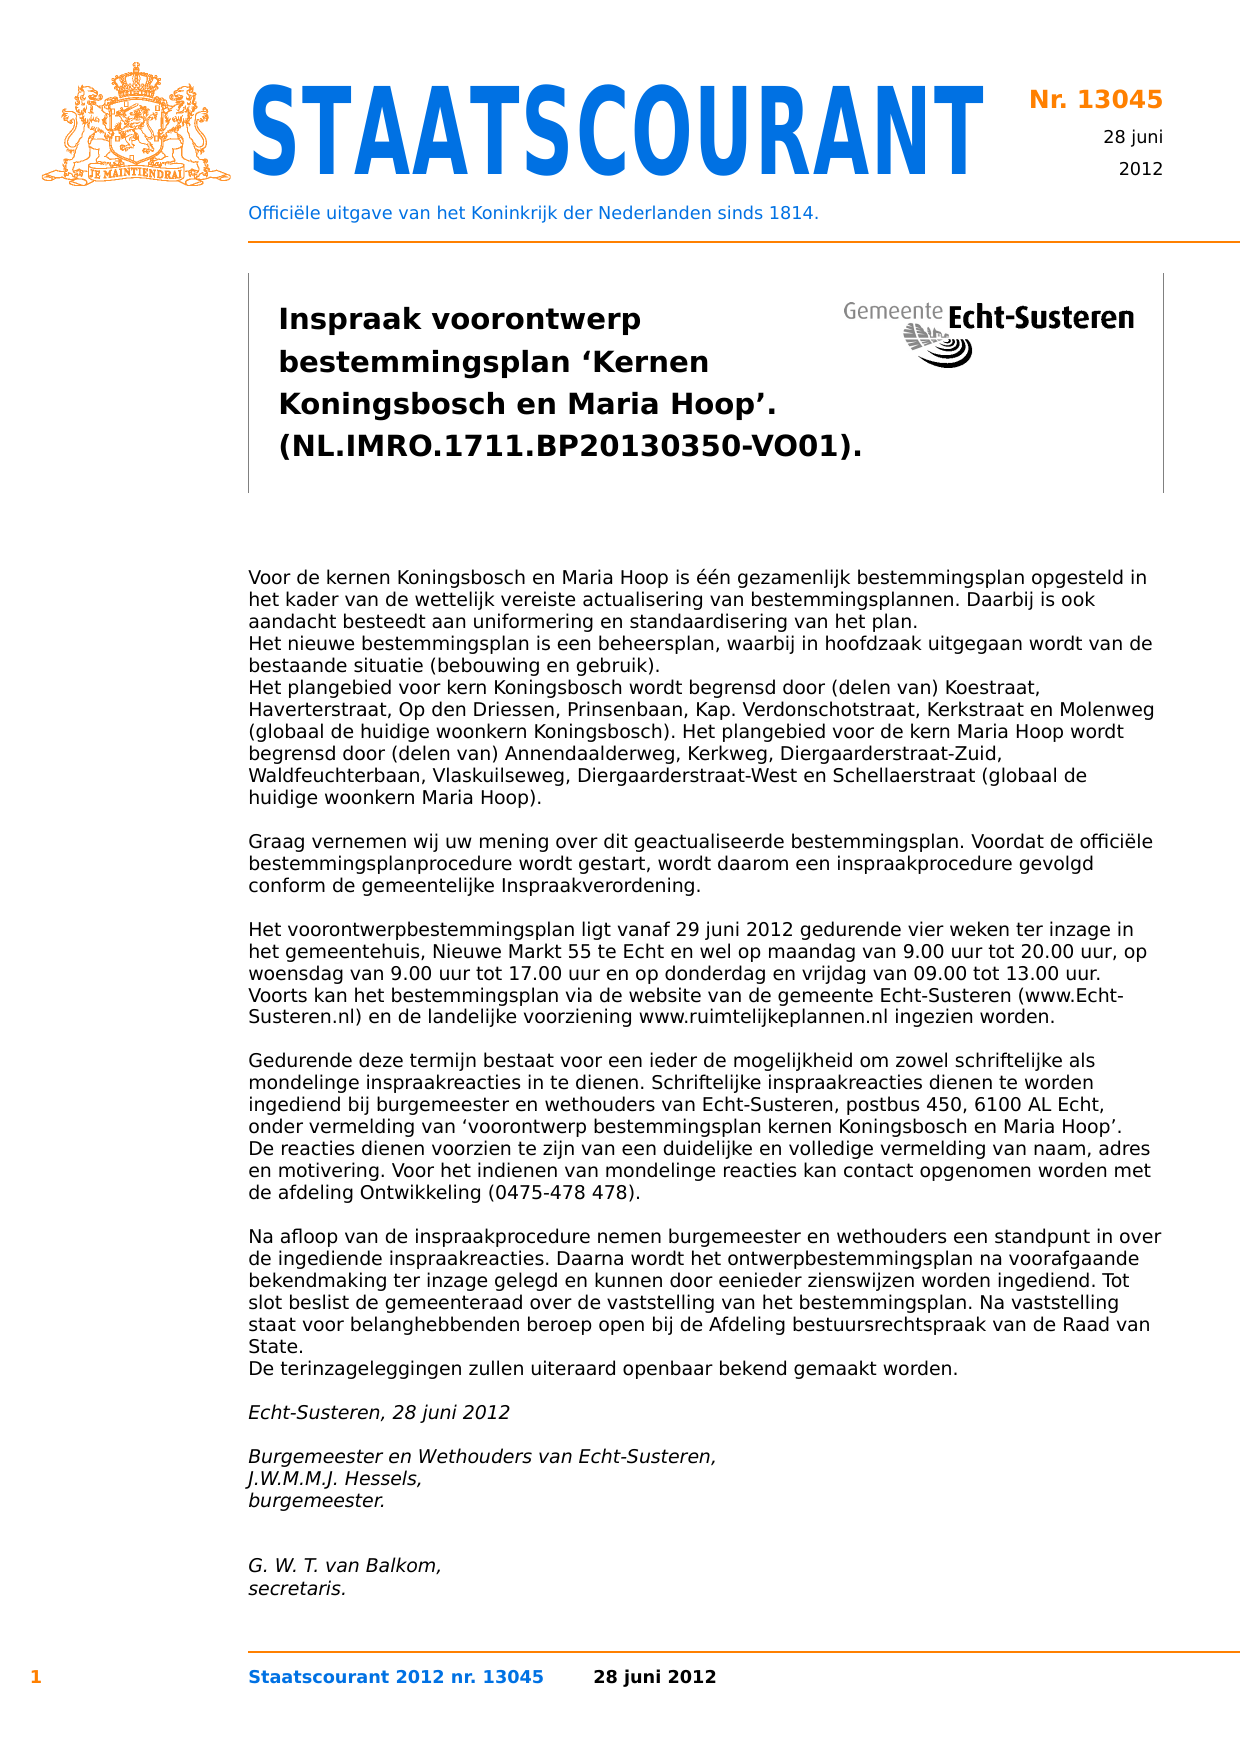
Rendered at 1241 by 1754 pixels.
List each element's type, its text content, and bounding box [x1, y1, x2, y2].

text Voor de kernen Koningsbosch en Maria Hoop is één gezamenlijk bestemmingsplan opgesteld in het kader van de wettelijk vereiste actualisering van bestemmingsplannen. Daarbij is ook aandacht besteedt aan uniformering en standaardisering van het plan. [248, 567, 1163, 633]
subtitle Inspraak voorontwerp bestemmingsplan ‘Kernen Koningsbosch en Maria Hoop’. (NL.IMRO.1711.BP20130350-VO01). [249, 273, 1163, 493]
text Het voorontwerpbestemmingsplan ligt vanaf 29 juni 2012 gedurende vier weken ter inzage in het gemeentehuis, Nieuwe Markt 55 te Echt en wel op maandag van 9.00 uur tot 20.00 uur, op woensdag van 9.00 uur tot 17.00 uur en op donderdag en vrijdag van 09.00 tot 13.00 uur. Voorts kan het bestemmingsplan via de website van de gemeente Echt-Susteren (www.Echt-Susteren.nl) en de landelijke voorziening www.ruimtelijkeplannen.nl ingezien worden. [248, 918, 1163, 1028]
text Na afloop van de inspraakprocedure nemen burgemeester en wethouders een standpunt in over de ingediende inspraakreacties. Daarna wordt het ontwerpbestemmingsplan na voorafgaande bekendmaking ter inzage gelegd en kunnen door eenieder zienswijzen worden ingediend. Tot slot beslist de gemeenteraad over de vaststelling van het bestemmingsplan. Na vaststelling staat voor belanghebbenden beroep open bij de Afdeling bestuursrechtspraak van de Raad van State. [248, 1226, 1163, 1358]
picture [41, 62, 231, 186]
table_cell 28 juni [998, 121, 1240, 153]
text Gedurende deze termijn bestaat voor een ieder de mogelijkheid om zowel schriftelijke als mondelinge inspraakreacties in te dienen. Schriftelijke inspraakreacties dienen te worden ingediend bij burgemeester en wethouders van Echt-Susteren, postbus 450, 6100 AL Echt, onder vermelding van ‘voorontwerp bestemmingsplan kernen Koningsbosch en Maria Hoop’. [248, 1050, 1163, 1138]
picture [844, 302, 1134, 368]
text Graag vernemen wij uw mening over dit geactualiseerde bestemmingsplan. Voordat de officiële bestemmingsplanprocedure wordt gestart, wordt daarom een inspraakprocedure gevolgd conform de gemeentelijke Inspraakverordening. [248, 831, 1163, 897]
table_cell 2012 [998, 153, 1240, 203]
table_header Nr. 13045 [998, 62, 1240, 121]
text De terinzageleggingen zullen uiteraard openbaar bekend gemaakt worden. [248, 1358, 1163, 1380]
table_cell Officiële uitgave van het Koninkrijk der Nederlanden sinds 1814. [248, 203, 1240, 241]
text G. W. T. van Balkom, secretaris. [248, 1533, 1163, 1599]
text Burgemeester en Wethouders van Echt-Susteren, J.W.M.M.J. Hessels, burgemeester. [248, 1446, 1163, 1512]
text Het nieuwe bestemmingsplan is een beheersplan, waarbij in hoofdzaak uitgegaan wordt van de bestaande situatie (bebouwing en gebruik). [248, 633, 1163, 677]
table_header [25, 62, 248, 241]
text Het plangebied voor kern Koningsbosch wordt begrensd door (delen van) Koestraat, Haverterstraat, Op den Driessen, Prinsenbaan, Kap. Verdonschotstraat, Kerkstraat en Molenweg (globaal de huidige woonkern Koningsbosch). Het plangebied voor de kern Maria Hoop wordt begrensd door (delen van) Annendaalderweg, Kerkweg, Diergaarderstraat-Zuid, Waldfeuchterbaan, Vlaskuilseweg, Diergaarderstraat-West en Schellaerstraat (globaal de huidige woonkern Maria Hoop). [248, 677, 1163, 809]
table_header STAATSCOURANT [248, 62, 998, 203]
text De reacties dienen voorzien te zijn van een duidelijke en volledige vermelding van naam, adres en motivering. Voor het indienen van mondelinge reacties kan contact opgenomen worden met de afdeling Ontwikkeling (0475-478 478). [248, 1138, 1163, 1204]
text Echt-Susteren, 28 juni 2012 [248, 1402, 1163, 1424]
